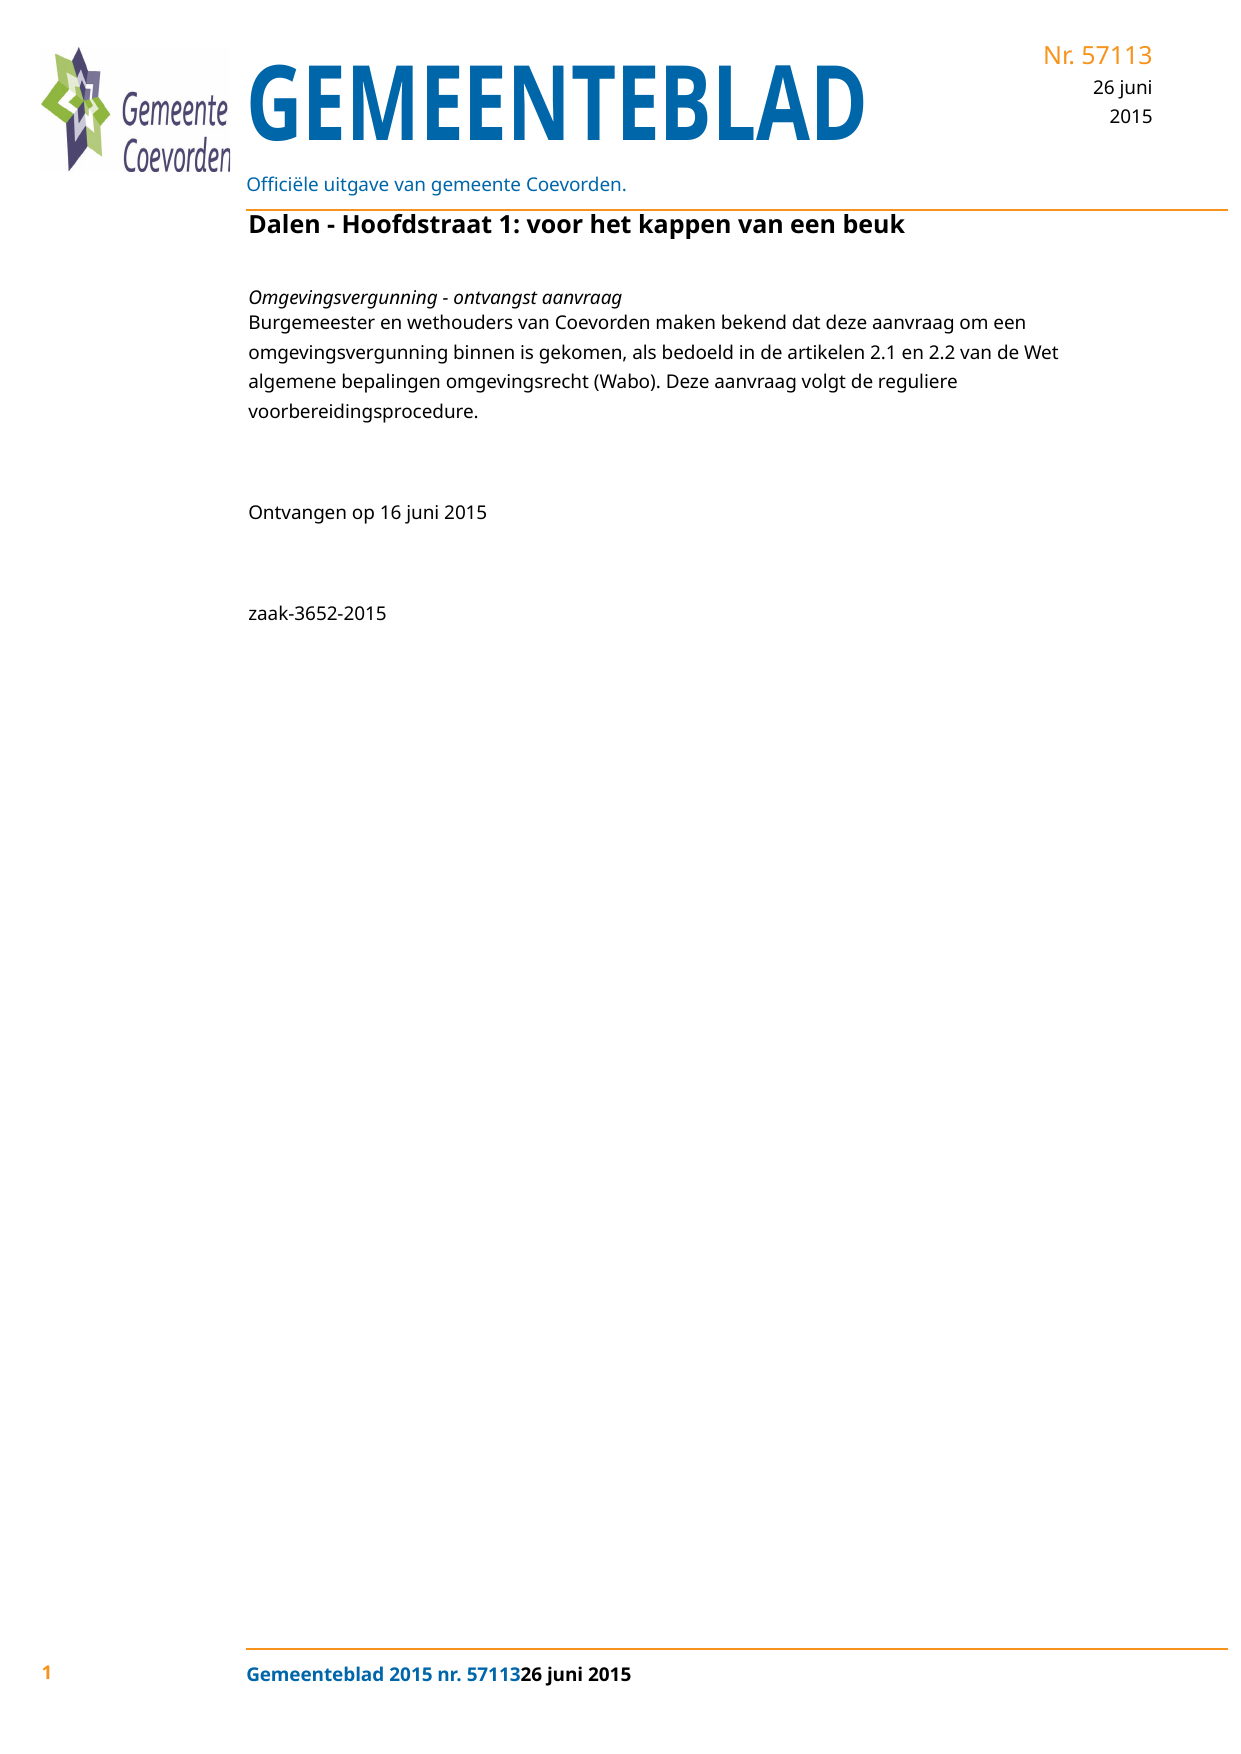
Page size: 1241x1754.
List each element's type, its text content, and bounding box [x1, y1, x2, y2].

text Dalen - Hoofdstraat 1: voor het kappen van een beuk [248, 211, 1152, 241]
text zaak-3652-2015 [248, 600, 1152, 626]
text Burgemeester en wethouders van Coevorden maken bekend dat deze aanvraag om een omgevingsvergunning binnen is gekomen, als bedoeld in de artikelen 2.1 en 2.2 van de Wet algemene bepalingen omgevingsrecht (Wabo). Deze aanvraag volgt de reguliere voorbereidingsprocedure. [248, 309, 1152, 424]
picture [41, 47, 231, 172]
text Ontvangen op 16 juni 2015 [248, 499, 1152, 525]
text Omgevingsvergunning - ontvangst aanvraag [248, 284, 1152, 309]
